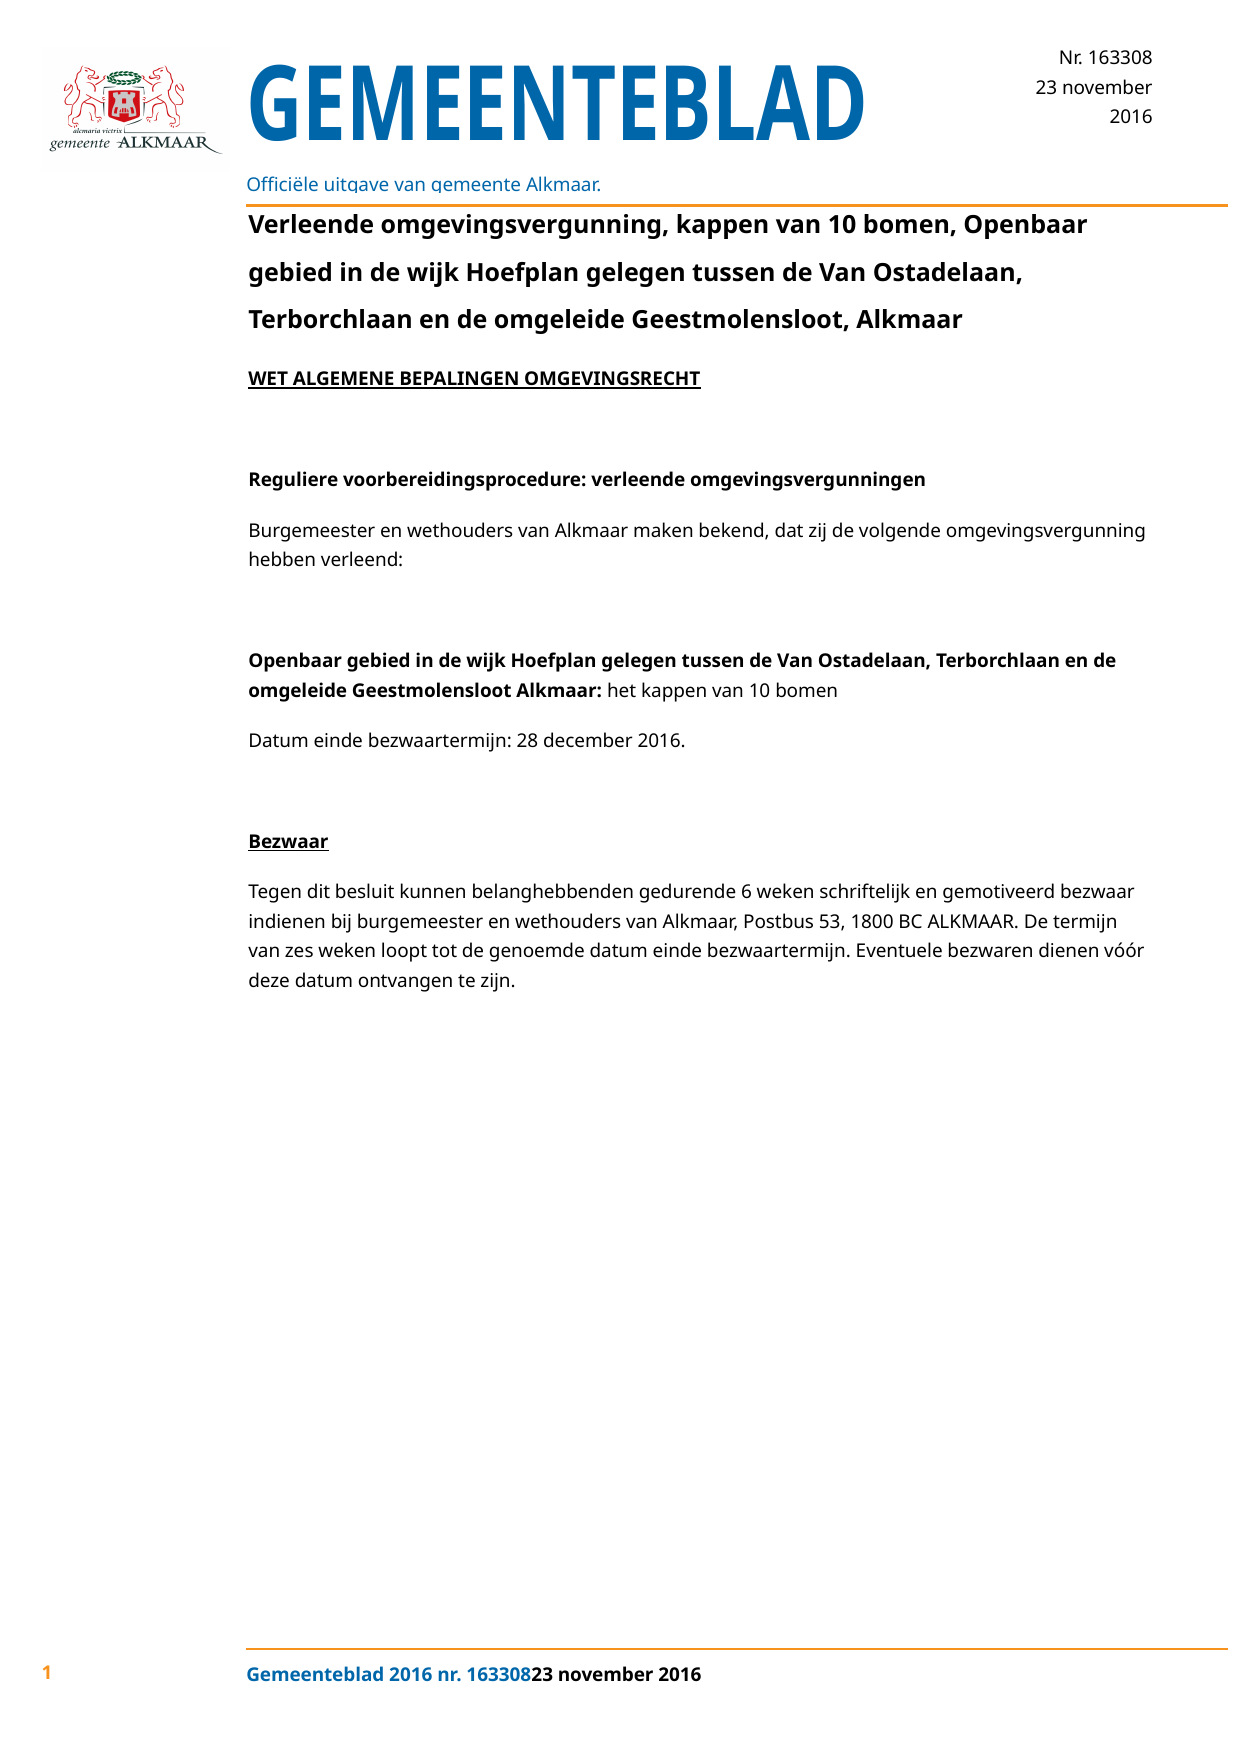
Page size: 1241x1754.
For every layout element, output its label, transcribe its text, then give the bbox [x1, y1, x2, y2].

picture [41, 47, 231, 172]
text Reguliere voorbereidingsprocedure: verleende omgevingsvergunningen [248, 466, 1152, 492]
text Bezwaar [248, 828, 1152, 854]
text WET ALGEMENE BEPALINGEN OMGEVINGSRECHT [248, 366, 1152, 391]
text Burgemeester en wethouders van Alkmaar maken bekend, dat zij de volgende omgevingsvergunning hebben verleend: [248, 517, 1152, 572]
text Verleende omgevingsvergunning, kappen van 10 bomen, Openbaar gebied in de wijk Hoefplan gelegen tussen de Van Ostadelaan, Terborchlaan en de omgeleide Geestmolensloot, Alkmaar [248, 207, 1152, 336]
text Datum einde bezwaartermijn: 28 december 2016. [248, 727, 1152, 753]
text Tegen dit besluit kunnen belanghebbenden gedurende 6 weken schriftelijk en gemotiveerd bezwaar indienen bij burgemeester en wethouders van Alkmaar, Postbus 53, 1800 BC ALKMAAR. De termijn van zes weken loopt tot de genoemde datum einde bezwaartermijn. Eventuele bezwaren dienen vóór deze datum ontvangen te zijn. [248, 878, 1152, 993]
text Openbaar gebied in de wijk Hoefplan gelegen tussen de Van Ostadelaan, Terborchlaan en de omgeleide Geestmolensloot Alkmaar: het kappen van 10 bomen [248, 647, 1152, 702]
